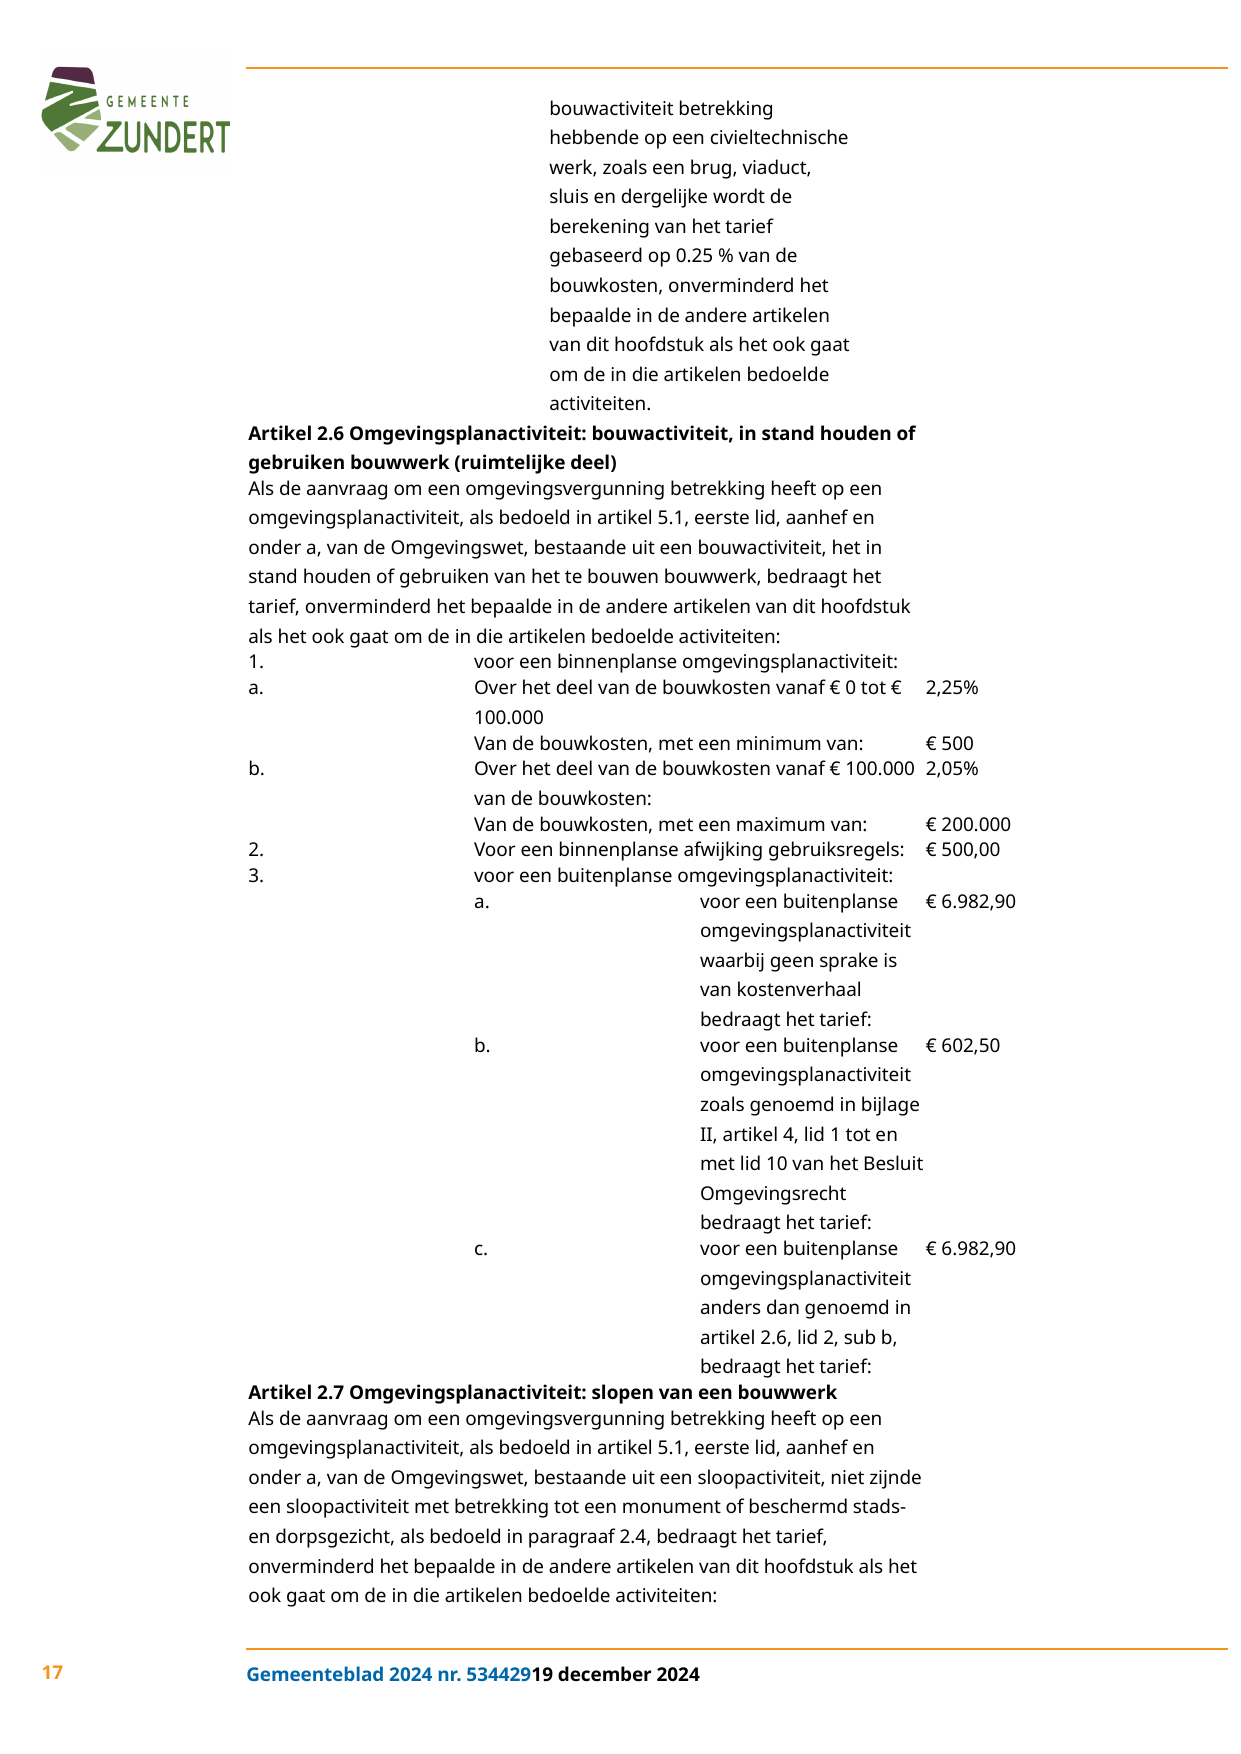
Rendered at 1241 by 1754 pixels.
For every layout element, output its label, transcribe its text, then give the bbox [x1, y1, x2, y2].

table_cell [926, 1405, 1152, 1608]
table_cell b. [474, 1032, 700, 1235]
table_header Artikel 2.6 Omgevingsplanactiviteit: bouwactiviteit, in stand houden of gebruiken bouwwerk (ruimtelijke deel) [248, 420, 926, 475]
table_cell [248, 811, 474, 836]
table_cell [248, 1235, 474, 1379]
table_cell voor een buitenplanse omgevingsplanactiviteit anders dan genoemd in artikel 2.6, lid 2, sub b, bedraagt het tarief: [700, 1235, 926, 1379]
table_cell a. [248, 674, 474, 730]
table_cell Van de bouwkosten, met een minimum van: [474, 730, 926, 755]
table_cell € 500 [926, 730, 1152, 755]
table_cell Over het deel van de bouwkosten vanaf € 100.000 van de bouwkosten: [474, 755, 926, 811]
table_cell voor een buitenplanse omgevingsplanactiviteit: [474, 862, 926, 888]
table_cell 2,25% [926, 674, 1152, 730]
table_cell € 6.982,90 [926, 1235, 1152, 1379]
table_cell € 500,00 [926, 836, 1152, 862]
table_cell [926, 1379, 1152, 1405]
table_cell [926, 475, 1152, 649]
table_cell 1. [248, 649, 474, 674]
table_cell Als de aanvraag om een omgevingsvergunning betrekking heeft op een omgevingsplanactiviteit, als bedoeld in artikel 5.1, eerste lid, aanhef en onder a, van de Omgevingswet, bestaande uit een sloopactiviteit, niet zijnde een sloopactiviteit met betrekking tot een monument of beschermd stads- en dorpsgezicht, als bedoeld in paragraaf 2.4, bedraagt het tarief, onverminderd het bepaalde in de andere artikelen van dit hoofdstuk als het ook gaat om de in die artikelen bedoelde activiteiten: [248, 1405, 926, 1608]
table_cell Van de bouwkosten, met een maximum van: [474, 811, 926, 836]
table_cell [248, 888, 474, 1032]
table_cell 2,05% [926, 755, 1152, 811]
table_cell b. [248, 755, 474, 811]
table_cell a. [474, 888, 700, 1032]
table_cell Als de aanvraag om een omgevingsvergunning betrekking heeft op een omgevingsplanactiviteit, als bedoeld in artikel 5.1, eerste lid, aanhef en onder a, van de Omgevingswet, bestaande uit een bouwactiviteit, het in stand houden of gebruiken van het te bouwen bouwwerk, bedraagt het tarief, onverminderd het bepaalde in de andere artikelen van dit hoofdstuk als het ook gaat om de in die artikelen bedoelde activiteiten: [248, 475, 926, 649]
table_cell [926, 649, 1152, 674]
table_cell voor een buitenplanse omgevingsplanactiviteit waarbij geen sprake is van kostenverhaal bedraagt het tarief: [700, 888, 926, 1032]
table_header [926, 420, 1152, 475]
table_cell voor een buitenplanse omgevingsplanactiviteit zoals genoemd in bijlage II, artikel 4, lid 1 tot en met lid 10 van het Besluit Omgevingsrecht bedraagt het tarief: [700, 1032, 926, 1235]
table_cell [926, 862, 1152, 888]
table_cell [248, 95, 549, 416]
table_cell bouwactiviteit betrekking hebbende op een civieltechnische werk, zoals een brug, viaduct, sluis en dergelijke wordt de berekening van het tarief gebaseerd op 0.25 % van de bouwkosten, onverminderd het bepaalde in de andere artikelen van dit hoofdstuk als het ook gaat om de in die artikelen bedoelde activiteiten. [549, 95, 850, 416]
picture [41, 47, 231, 172]
table_cell voor een binnenplanse omgevingsplanactiviteit: [474, 649, 926, 674]
table_cell [248, 1032, 474, 1235]
table_cell € 602,50 [926, 1032, 1152, 1235]
table_cell € 200.000 [926, 811, 1152, 836]
table_cell Artikel 2.7 Omgevingsplanactiviteit: slopen van een bouwwerk [248, 1379, 926, 1405]
table_cell Voor een binnenplanse afwijking gebruiksregels: [474, 836, 926, 862]
table_cell € 6.982,90 [926, 888, 1152, 1032]
table_cell 2. [248, 836, 474, 862]
table_cell [248, 730, 474, 755]
table_cell [850, 95, 1152, 416]
table_cell 3. [248, 862, 474, 888]
table_cell Over het deel van de bouwkosten vanaf € 0 tot € 100.000 [474, 674, 926, 730]
table_cell c. [474, 1235, 700, 1379]
